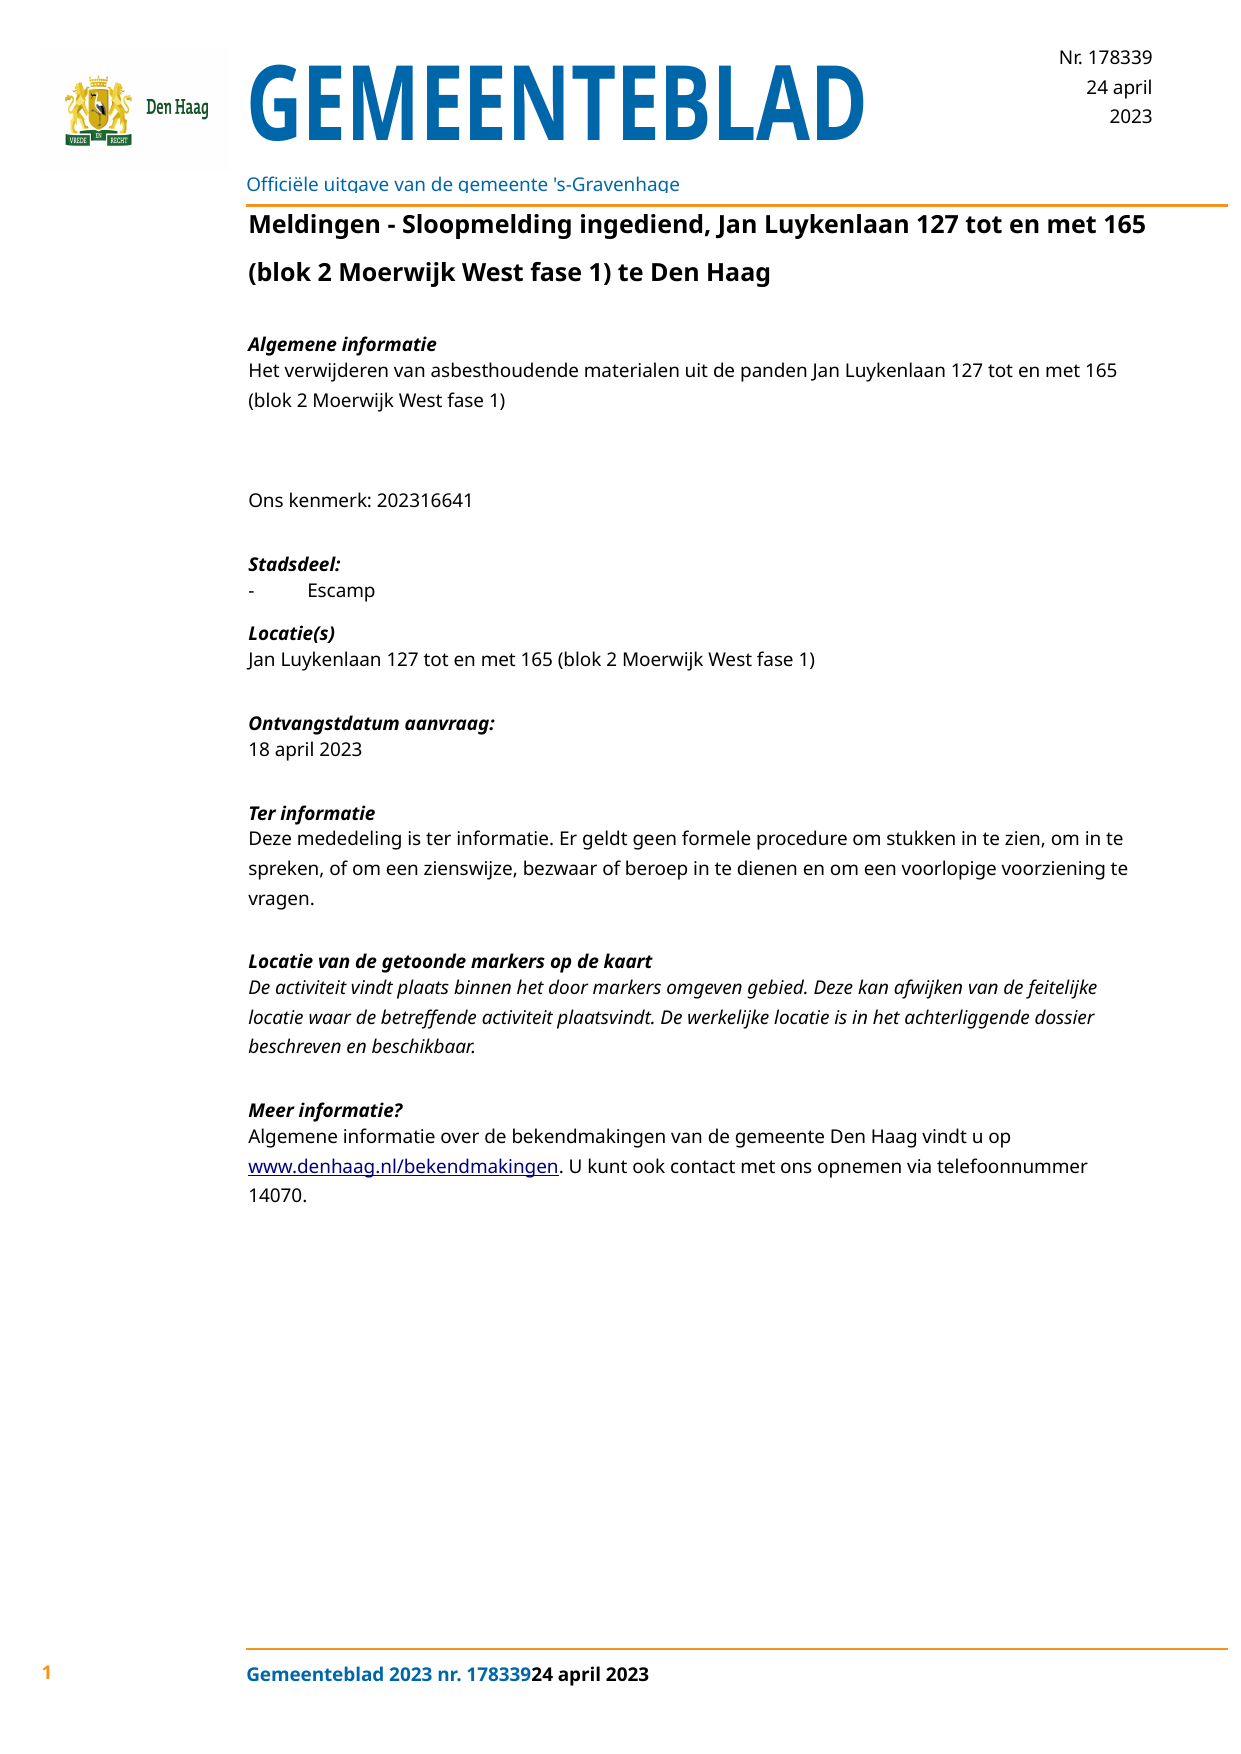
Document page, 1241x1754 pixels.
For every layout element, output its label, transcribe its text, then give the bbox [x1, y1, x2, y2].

text Deze mededeling is ter informatie. Er geldt geen formele procedure om stukken in te zien, om in te spreken, of om een zienswijze, bezwaar of beroep in te dienen en om een voorlopige voorziening te vragen. [248, 826, 1152, 910]
text Het verwijderen van asbesthoudende materialen uit de panden Jan Luykenlaan 127 tot en met 165 (blok 2 Moerwijk West fase 1) [248, 357, 1152, 412]
text Jan Luykenlaan 127 tot en met 165 (blok 2 Moerwijk West fase 1) [248, 646, 1152, 672]
text 18 april 2023 [248, 736, 1152, 762]
text Meldingen - Sloopmelding ingediend, Jan Luykenlaan 127 tot en met 165 (blok 2 Moerwijk West fase 1) te Den Haag [248, 207, 1152, 288]
text Locatie(s) [248, 620, 1152, 646]
text Algemene informatie over de bekendmakingen van de gemeente Den Haag vindt u op www.denhaag.nl/bekendmakingen. U kunt ook contact met ons opnemen via telefoonnummer 14070. [248, 1123, 1152, 1208]
text Ons kenmerk: 202316641 [248, 488, 1152, 513]
text Algemene informatie [248, 331, 1152, 357]
text De activiteit vindt plaats binnen het door markers omgeven gebied. Deze kan afwijken van de feitelijke locatie waar de betreffende activiteit plaatsvindt. De werkelijke locatie is in het achterliggende dossier beschreven en beschikbaar. [248, 974, 1152, 1059]
text Meer informatie? [248, 1097, 1152, 1123]
list Escamp [248, 577, 1152, 603]
text Ontvangstdatum aanvraag: [248, 710, 1152, 736]
picture [41, 47, 231, 172]
text Locatie van de getoonde markers op de kaart [248, 949, 1152, 974]
text Stadsdeel: [248, 552, 1152, 577]
text Ter informatie [248, 800, 1152, 826]
